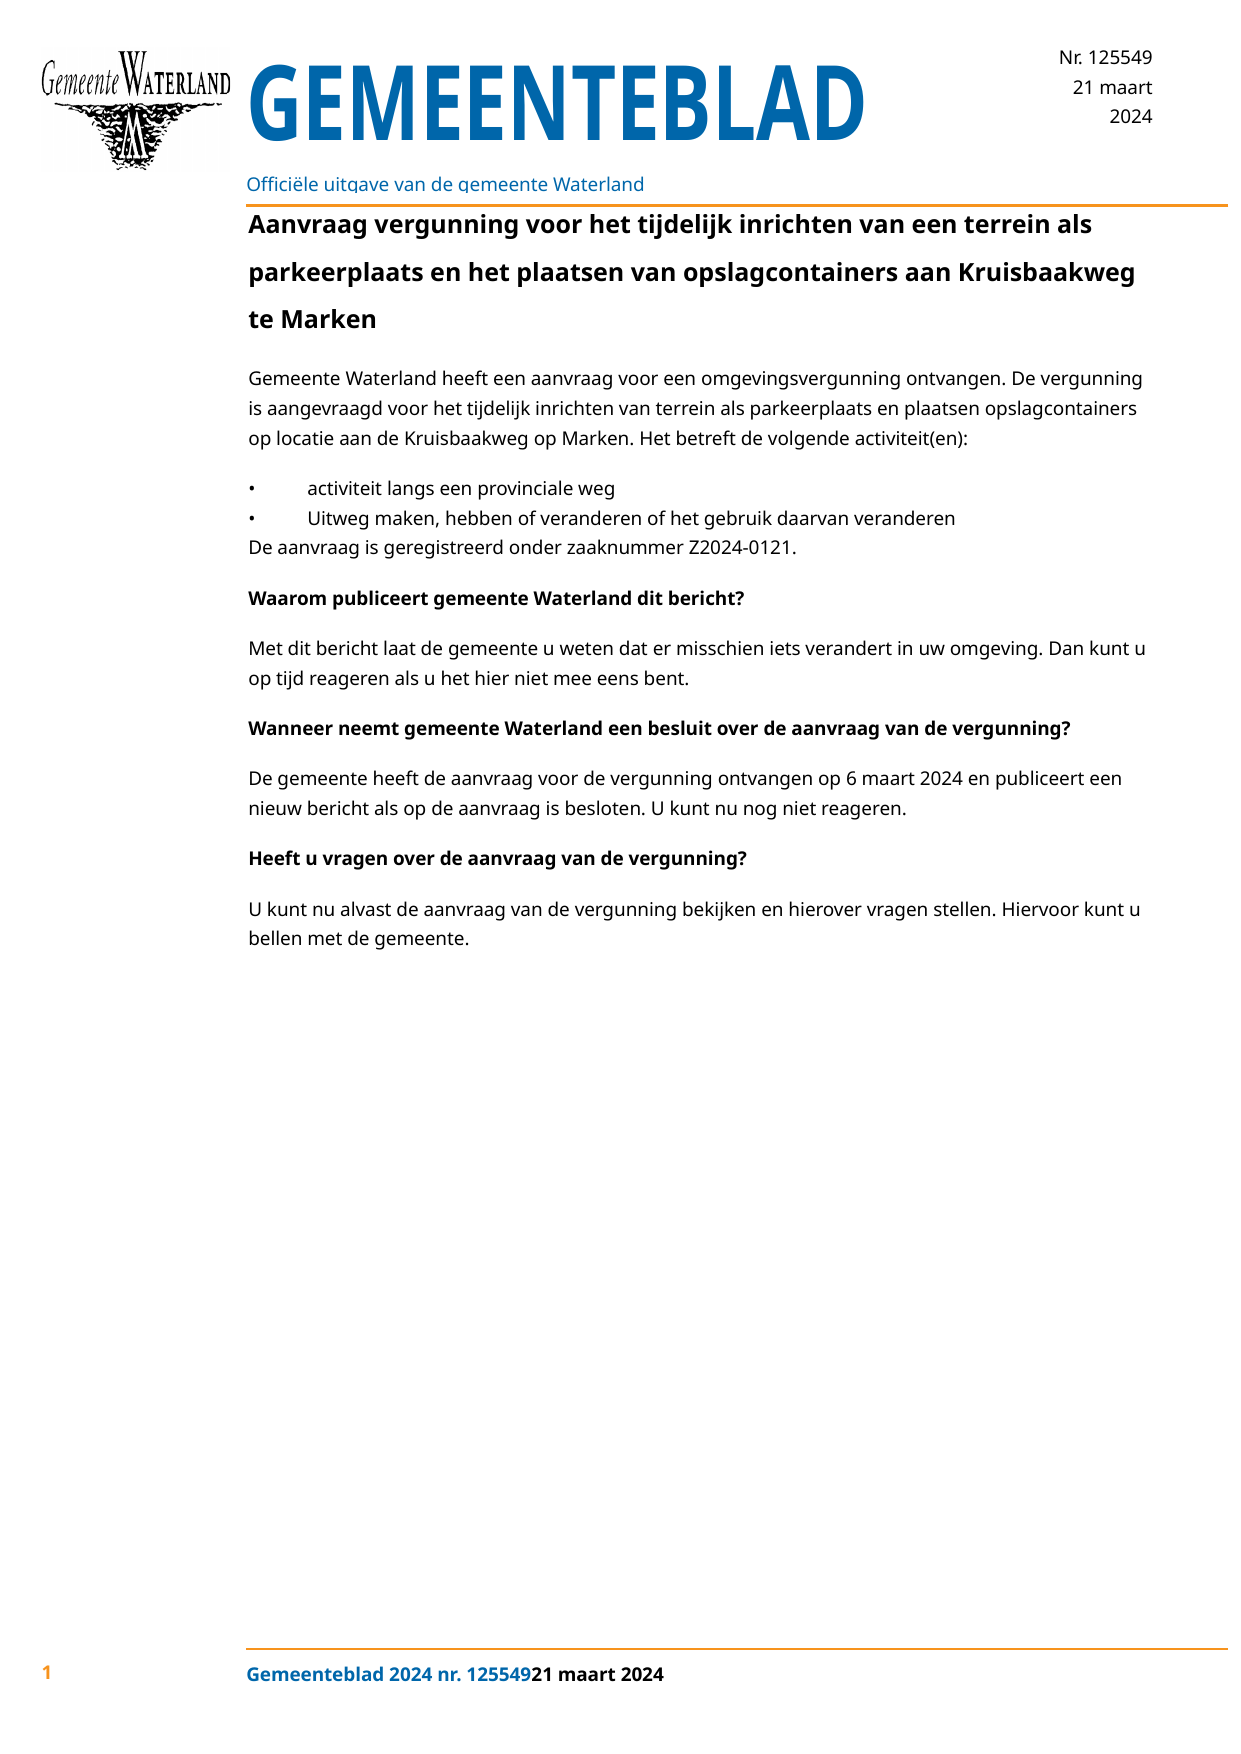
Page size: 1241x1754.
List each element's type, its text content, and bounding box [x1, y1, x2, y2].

text Aanvraag vergunning voor het tijdelijk inrichten van een terrein als parkeerplaats en het plaatsen van opslagcontainers aan Kruisbaakweg te Marken [248, 207, 1152, 336]
text De gemeente heeft de aanvraag voor de vergunning ontvangen op 6 maart 2024 en publiceert een nieuw bericht als op de aanvraag is besloten. U kunt nu nog niet reageren. [248, 766, 1152, 821]
text Wanneer neemt gemeente Waterland een besluit over de aanvraag van de vergunning? [248, 715, 1152, 741]
text De aanvraag is geregistreerd onder zaaknummer Z2024-0121. [248, 534, 1152, 560]
picture [41, 47, 231, 172]
text Heeft u vragen over de aanvraag van de vergunning? [248, 846, 1152, 871]
text Met dit bericht laat de gemeente u weten dat er misschien iets verandert in uw omgeving. Dan kunt u op tijd reageren als u het hier niet mee eens bent. [248, 635, 1152, 690]
text Waarom publiceert gemeente Waterland dit bericht? [248, 585, 1152, 610]
text Gemeente Waterland heeft een aanvraag voor een omgevingsvergunning ontvangen. De vergunning is aangevraagd voor het tijdelijk inrichten van terrein als parkeerplaats en plaatsen opslagcontainers op locatie aan de Kruisbaakweg op Marken. Het betreft de volgende activiteit(en): [248, 366, 1152, 450]
list activiteit langs een provinciale weg [248, 475, 1152, 501]
text U kunt nu alvast de aanvraag van de vergunning bekijken en hierover vragen stellen. Hiervoor kunt u bellen met de gemeente. [248, 896, 1152, 951]
list Uitweg maken, hebben of veranderen of het gebruik daarvan veranderen [248, 505, 1152, 530]
